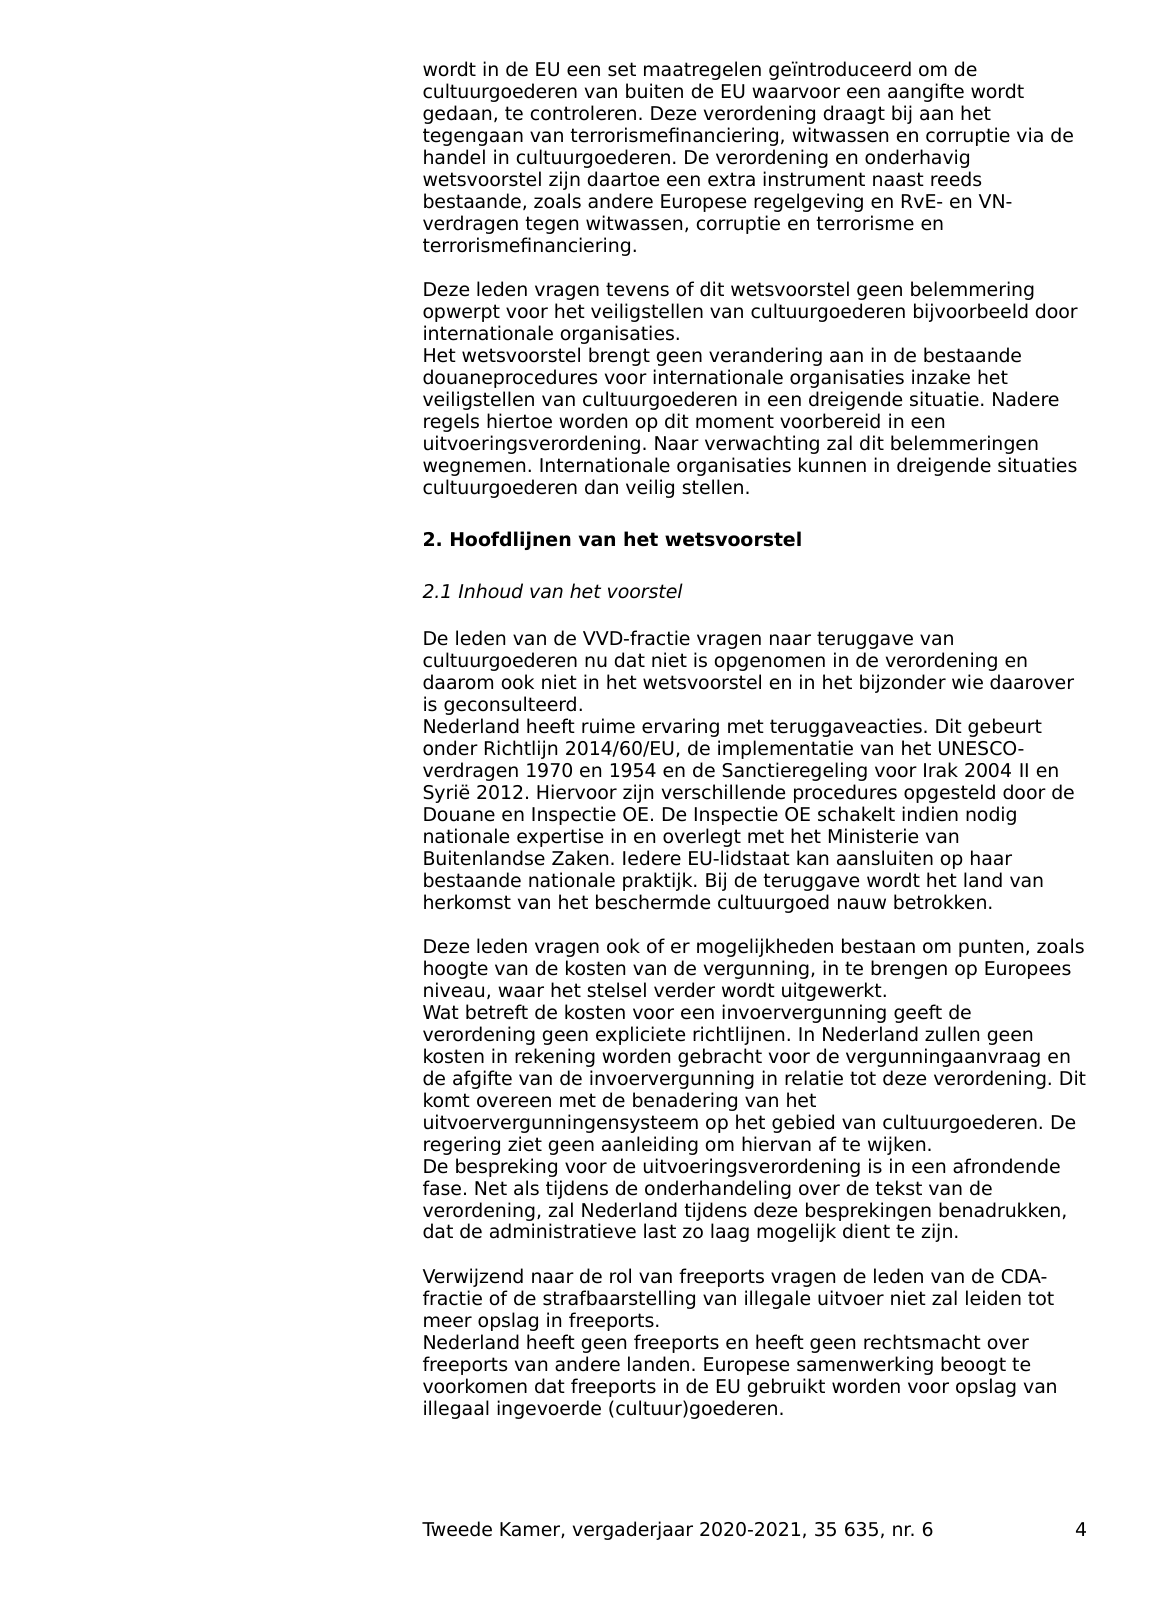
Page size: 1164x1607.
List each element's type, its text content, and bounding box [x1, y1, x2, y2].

text Deze leden vragen tevens of dit wetsvoorstel geen belemmering opwerpt voor het veiligstellen van cultuurgoederen bijvoorbeeld door internationale organisaties. [422, 279, 1087, 345]
text Wat betreft de kosten voor een invoervergunning geeft de verordening geen expliciete richtlijnen. In Nederland zullen geen kosten in rekening worden gebracht voor de vergunningaanvraag en de afgifte van de invoervergunning in relatie tot deze verordening. Dit komt overeen met de benadering van het uitvoervergunningensysteem op het gebied van cultuurgoederen. De regering ziet geen aanleiding om hiervan af te wijken. [422, 1002, 1087, 1156]
text De leden van de VVD-fractie vragen naar teruggave van cultuurgoederen nu dat niet is opgenomen in de verordening en daarom ook niet in het wetsvoorstel en in het bijzonder wie daarover is geconsulteerd. [422, 628, 1087, 716]
subtitle 2.1 Inhoud van het voorstel [422, 581, 1087, 603]
text De bespreking voor de uitvoeringsverordening is in een afrondende fase. Net als tijdens de onderhandeling over de tekst van de verordening, zal Nederland tijdens deze besprekingen benadrukken, dat de administratieve last zo laag mogelijk dient te zijn. [422, 1156, 1087, 1243]
text wordt in de EU een set maatregelen geïntroduceerd om de cultuurgoederen van buiten de EU waarvoor een aangifte wordt gedaan, te controleren. Deze verordening draagt bij aan het tegengaan van terrorismefinanciering, witwassen en corruptie via de handel in cultuurgoederen. De verordening en onderhavig wetsvoorstel zijn daartoe een extra instrument naast reeds bestaande, zoals andere Europese regelgeving en RvE- en VN-verdragen tegen witwassen, corruptie en terrorisme en terrorismefinanciering. [422, 59, 1087, 257]
subtitle 2. Hoofdlijnen van het wetsvoorstel [422, 529, 1087, 551]
text Verwijzend naar de rol van freeports vragen de leden van de CDA-fractie of de strafbaarstelling van illegale uitvoer niet zal leiden tot meer opslag in freeports. [422, 1266, 1087, 1332]
text Nederland heeft geen freeports en heeft geen rechtsmacht over freeports van andere landen. Europese samenwerking beoogt te voorkomen dat freeports in de EU gebruikt worden voor opslag van illegaal ingevoerde (cultuur)goederen. [422, 1332, 1087, 1419]
text Het wetsvoorstel brengt geen verandering aan in de bestaande douaneprocedures voor internationale organisaties inzake het veiligstellen van cultuurgoederen in een dreigende situatie. Nadere regels hiertoe worden op dit moment voorbereid in een uitvoeringsverordening. Naar verwachting zal dit belemmeringen wegnemen. Internationale organisaties kunnen in dreigende situaties cultuurgoederen dan veilig stellen. [422, 345, 1087, 499]
text Nederland heeft ruime ervaring met teruggaveacties. Dit gebeurt onder Richtlijn 2014/60/EU, de implementatie van het UNESCO-verdragen 1970 en 1954 en de Sanctieregeling voor Irak 2004 II en Syrië 2012. Hiervoor zijn verschillende procedures opgesteld door de Douane en Inspectie OE. De Inspectie OE schakelt indien nodig nationale expertise in en overlegt met het Ministerie van Buitenlandse Zaken. Iedere EU-lidstaat kan aansluiten op haar bestaande nationale praktijk. Bij de teruggave wordt het land van herkomst van het beschermde cultuurgoed nauw betrokken. [422, 716, 1087, 913]
text Deze leden vragen ook of er mogelijkheden bestaan om punten, zoals hoogte van de kosten van de vergunning, in te brengen op Europees niveau, waar het stelsel verder wordt uitgewerkt. [422, 936, 1087, 1002]
